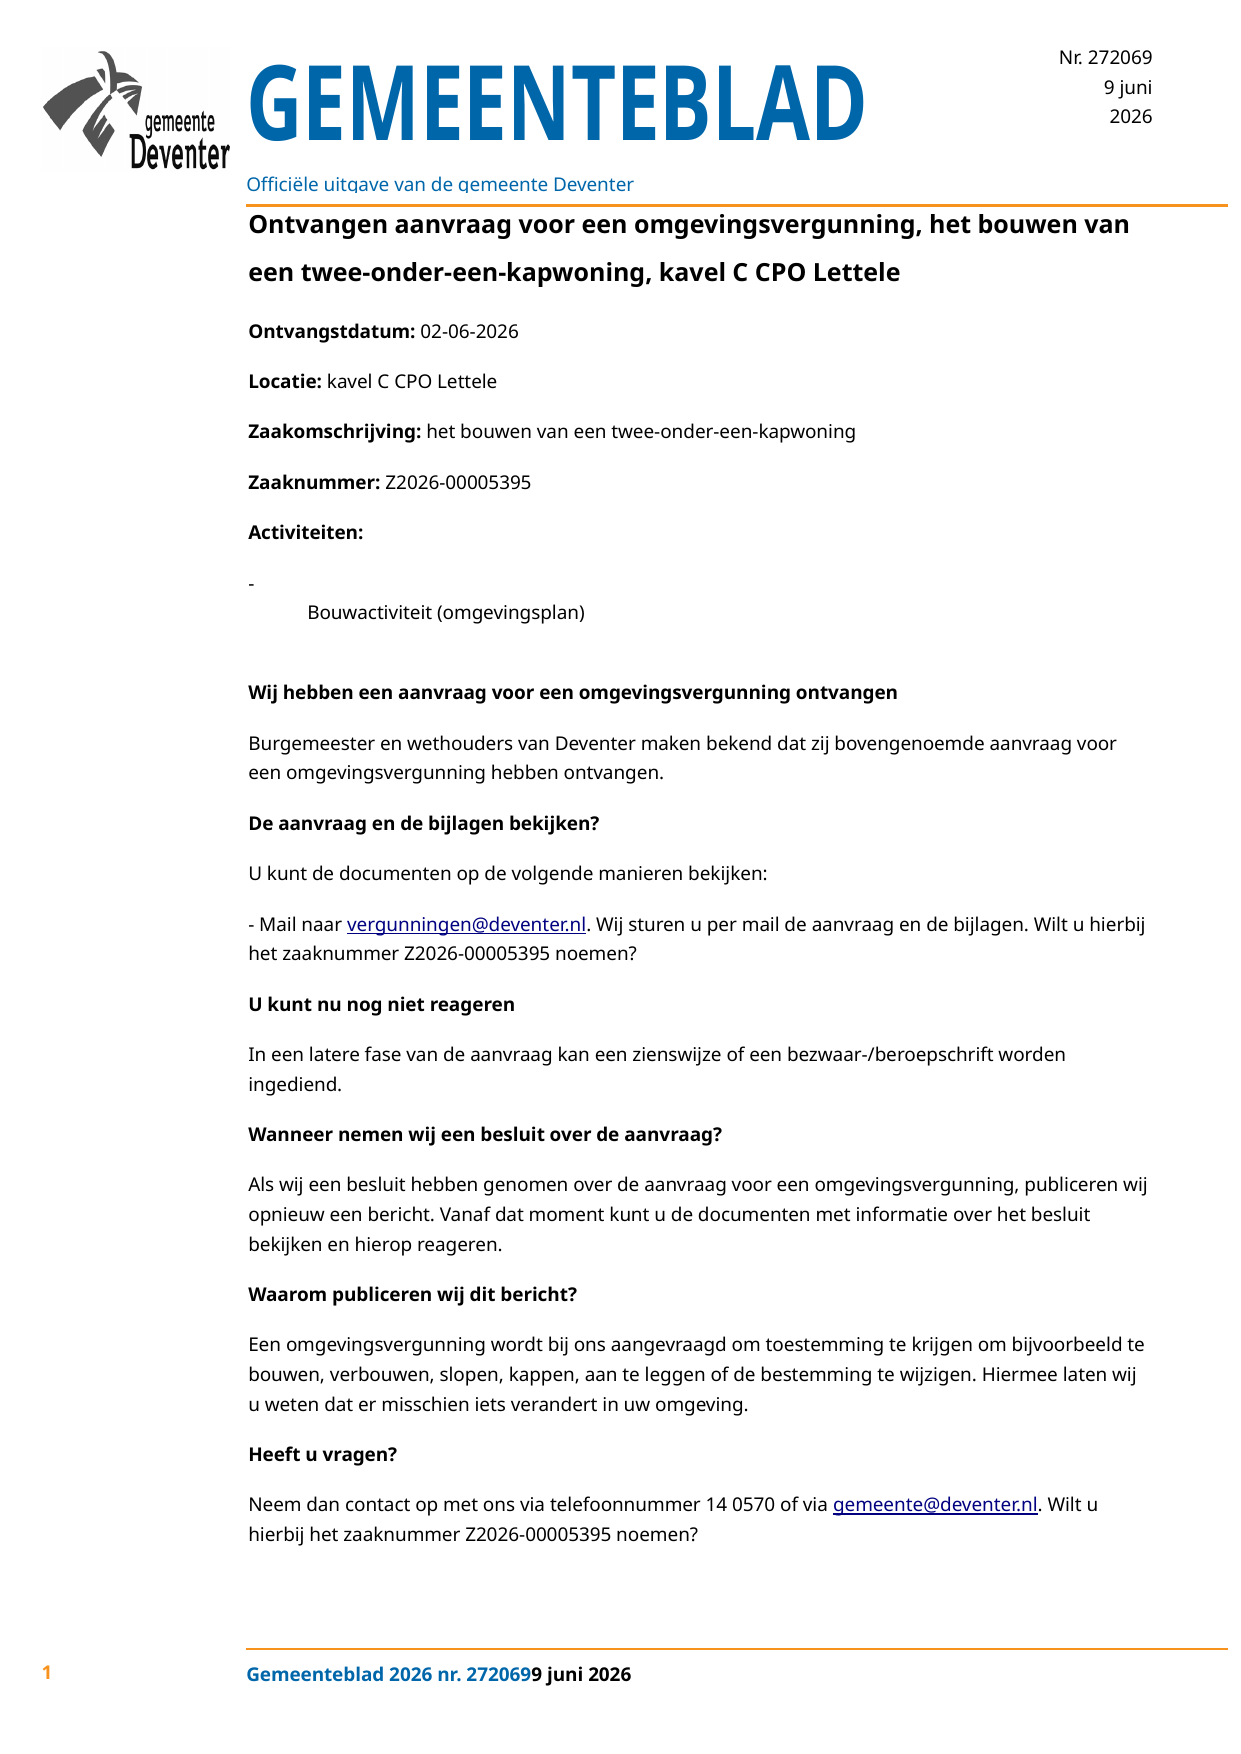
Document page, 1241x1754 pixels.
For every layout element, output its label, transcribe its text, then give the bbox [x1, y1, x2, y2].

text Heeft u vragen? [248, 1441, 1152, 1467]
text Burgemeester en wethouders van Deventer maken bekend dat zij bovengenoemde aanvraag voor een omgevingsvergunning hebben ontvangen. [248, 730, 1152, 785]
text Een omgevingsvergunning wordt bij ons aangevraagd om toestemming te krijgen om bijvoorbeeld te bouwen, verbouwen, slopen, kappen, aan te leggen of de bestemming te wijzigen. Hiermee laten wij u weten dat er misschien iets verandert in uw omgeving. [248, 1332, 1152, 1417]
text Locatie: kavel C CPO Lettele [248, 368, 1152, 394]
text In een latere fase van de aanvraag kan een zienswijze of een bezwaar-/beroepschrift worden ingediend. [248, 1041, 1152, 1097]
text Activiteiten: [248, 519, 1152, 545]
text Ontvangstdatum: 02-06-2026 [248, 318, 1152, 344]
text Als wij een besluit hebben genomen over de aanvraag voor een omgevingsvergunning, publiceren wij opnieuw een bericht. Vanaf dat moment kunt u de documenten met informatie over het besluit bekijken en hierop reageren. [248, 1172, 1152, 1257]
text Ontvangen aanvraag voor een omgevingsvergunning, het bouwen van een twee-onder-een-kapwoning, kavel C CPO Lettele [248, 207, 1152, 288]
text Zaakomschrijving: het bouwen van een twee-onder-een-kapwoning [248, 419, 1152, 444]
text Zaaknummer: Z2026-00005395 [248, 469, 1152, 495]
list Bouwactiviteit (omgevingsplan) [248, 599, 1152, 625]
text Neem dan contact op met ons via telefoonnummer 14 0570 of via gemeente@deventer.nl. Wilt u hierbij het zaaknummer Z2026-00005395 noemen? [248, 1492, 1152, 1547]
text Wij hebben een aanvraag voor een omgevingsvergunning ontvangen [248, 679, 1152, 705]
text U kunt nu nog niet reageren [248, 991, 1152, 1017]
text - Mail naar vergunningen@deventer.nl. Wij sturen u per mail de aanvraag en de bijlagen. Wilt u hierbij het zaaknummer Z2026-00005395 noemen? [248, 911, 1152, 966]
text U kunt de documenten op de volgende manieren bekijken: [248, 860, 1152, 886]
text De aanvraag en de bijlagen bekijken? [248, 810, 1152, 836]
text Waarom publiceren wij dit bericht? [248, 1281, 1152, 1307]
picture [41, 47, 231, 172]
text Wanneer nemen wij een besluit over de aanvraag? [248, 1121, 1152, 1147]
